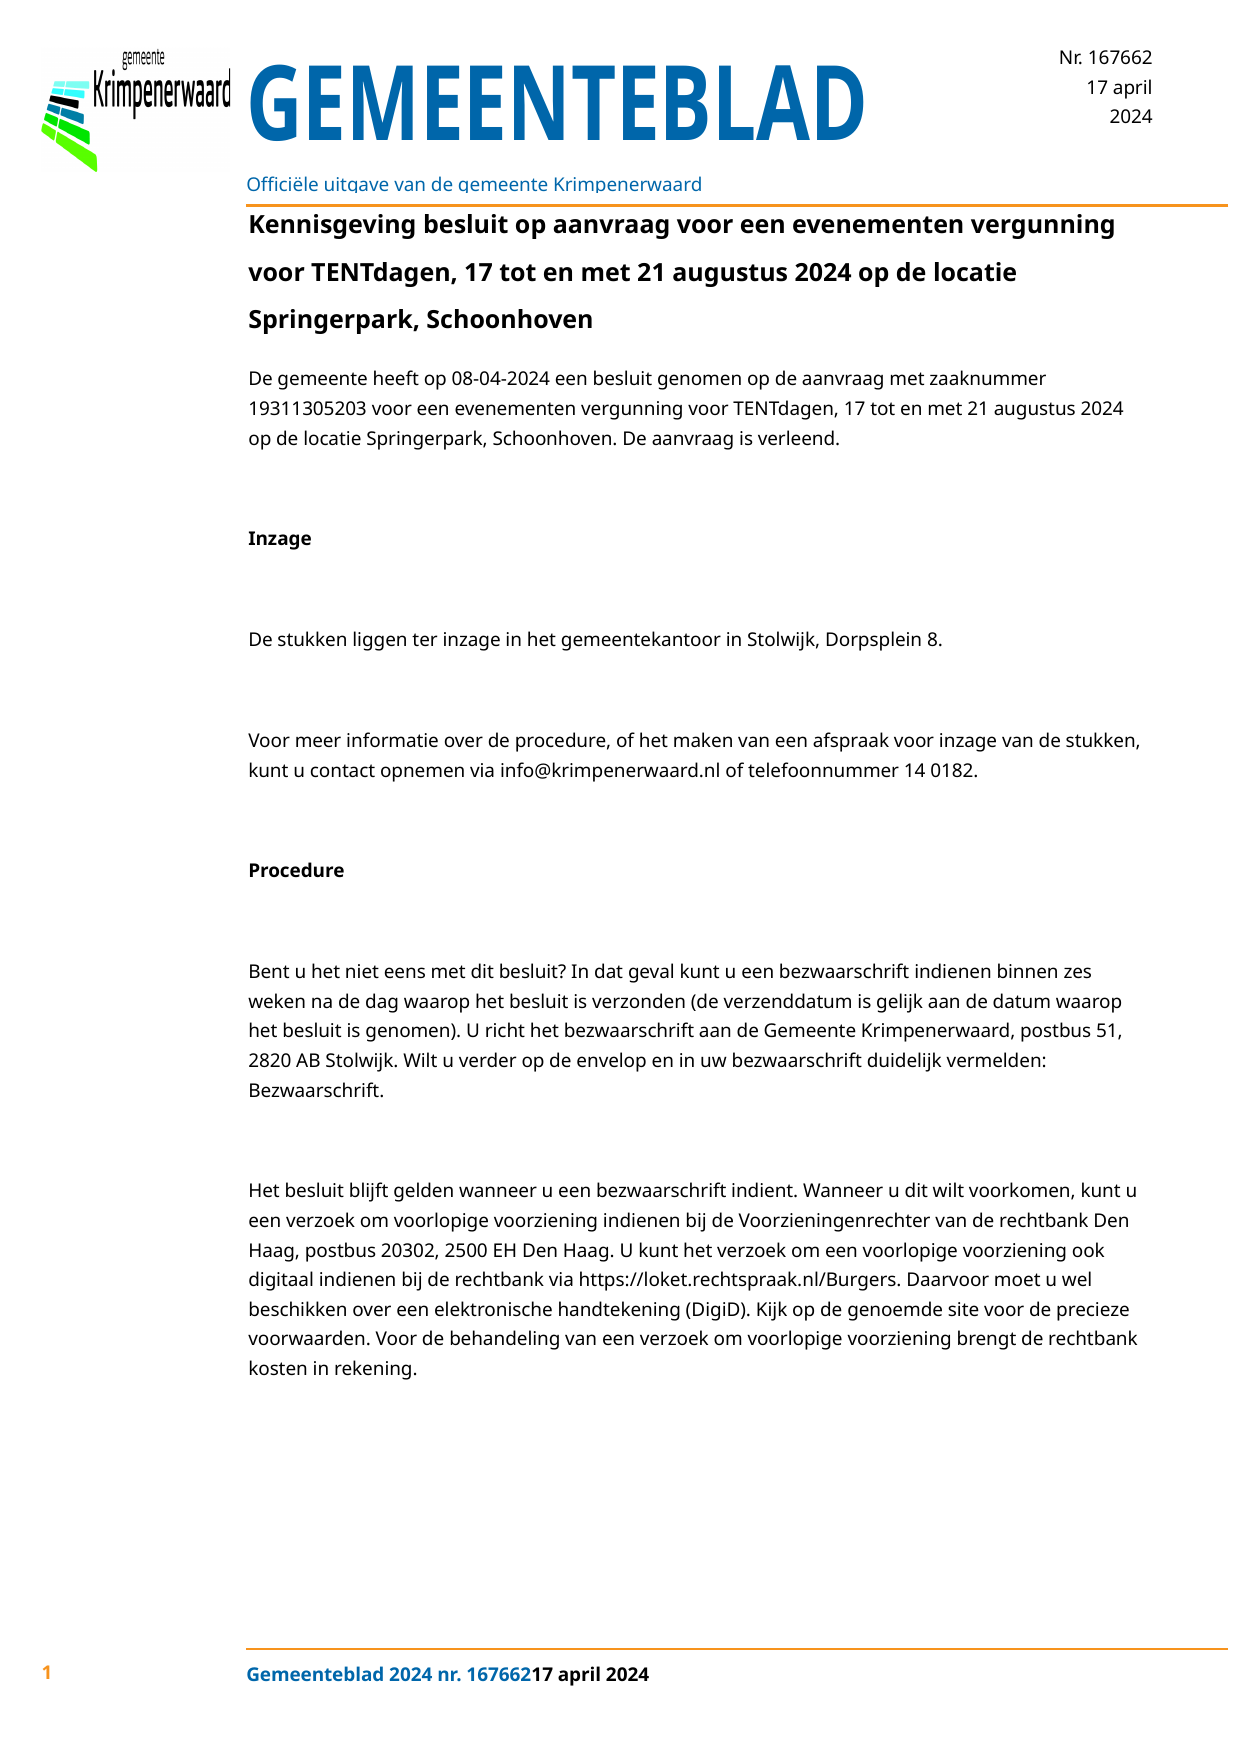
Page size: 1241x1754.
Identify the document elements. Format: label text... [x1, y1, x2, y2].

picture [41, 47, 231, 172]
text De gemeente heeft op 08-04-2024 een besluit genomen op de aanvraag met zaaknummer 19311305203 voor een evenementen vergunning voor TENTdagen, 17 tot en met 21 augustus 2024 op de locatie Springerpark, Schoonhoven. De aanvraag is verleend. [248, 366, 1152, 450]
text Voor meer informatie over de procedure, of het maken van een afspraak voor inzage van de stukken, kunt u contact opnemen via info@krimpenerwaard.nl of telefoonnummer 14 0182. [248, 727, 1152, 782]
text De stukken liggen ter inzage in het gemeentekantoor in Stolwijk, Dorpsplein 8. [248, 626, 1152, 652]
text Kennisgeving besluit op aanvraag voor een evenementen vergunning voor TENTdagen, 17 tot en met 21 augustus 2024 op de locatie Springerpark, Schoonhoven [248, 207, 1152, 336]
text Bent u het niet eens met dit besluit? In dat geval kunt u een bezwaarschrift indienen binnen zes weken na de dag waarop het besluit is verzonden (de verzenddatum is gelijk aan de datum waarop het besluit is genomen). U richt het bezwaarschrift aan de Gemeente Krimpenerwaard, postbus 51, 2820 AB Stolwijk. Wilt u verder op de envelop en in uw bezwaarschrift duidelijk vermelden: Bezwaarschrift. [248, 958, 1152, 1102]
text Procedure [248, 858, 1152, 883]
text Inzage [248, 526, 1152, 551]
text Het besluit blijft gelden wanneer u een bezwaarschrift indient. Wanneer u dit wilt voorkomen, kunt u een verzoek om voorlopige voorziening indienen bij de Voorzieningenrechter van de rechtbank Den Haag, postbus 20302, 2500 EH Den Haag. U kunt het verzoek om een voorlopige voorziening ook digitaal indienen bij de rechtbank via https://loket.rechtspraak.nl/Burgers. Daarvoor moet u wel beschikken over een elektronische handtekening (DigiD). Kijk op de genoemde site voor de precieze voorwaarden. Voor de behandeling van een verzoek om voorlopige voorziening brengt de rechtbank kosten in rekening. [248, 1178, 1152, 1381]
